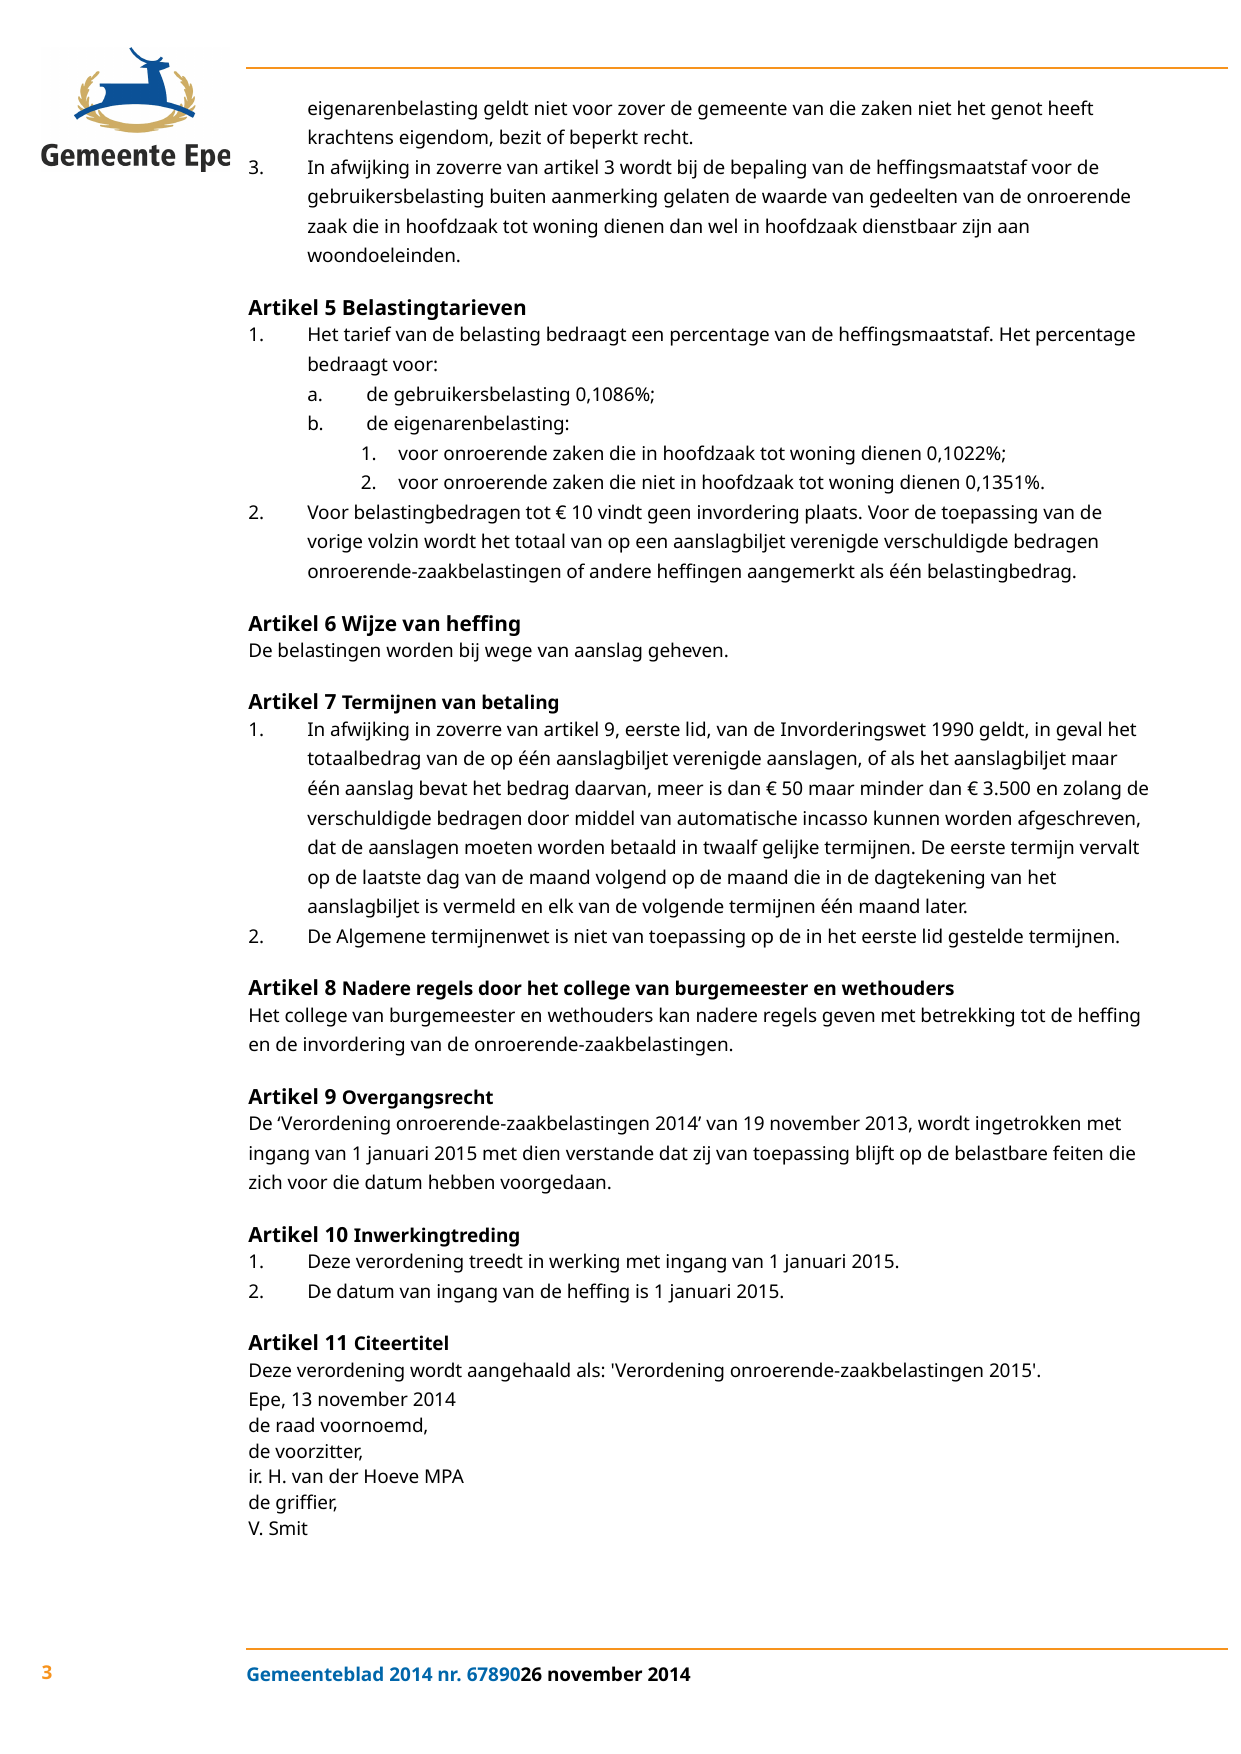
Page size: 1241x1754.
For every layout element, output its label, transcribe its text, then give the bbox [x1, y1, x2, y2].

text Artikel 5 Belastingtarieven [248, 293, 1152, 322]
text Artikel 11 Citeertitel [248, 1328, 1152, 1357]
picture [41, 47, 231, 172]
list de gebruikersbelasting 0,1086%; [307, 381, 1152, 406]
list In afwijking in zoverre van artikel 3 wordt bij de bepaling van de heffingsmaatstaf voor de gebruikersbelasting buiten aanmerking gelaten de waarde van gedeelten van de onroerende zaak die in hoofdzaak tot woning dienen dan wel in hoofdzaak dienstbaar zijn aan woondoeleinden. [248, 154, 1152, 268]
text Het college van burgemeester en wethouders kan nadere regels geven met betrekking tot de heffing en de invordering van de onroerende-zaakbelastingen. [248, 1002, 1152, 1057]
list Voor belastingbedragen tot € 10 vindt geen invordering plaats. Voor de toepassing van de vorige volzin wordt het totaal van op een aanslagbiljet verenigde verschuldigde bedragen onroerende-zaakbelastingen of andere heffingen aangemerkt als één belastingbedrag. [248, 499, 1152, 584]
list voor onroerende zaken die niet in hoofdzaak tot woning dienen 0,1351%. [361, 469, 1152, 495]
text V. Smit [248, 1515, 1152, 1541]
text De belastingen worden bij wege van aanslag geheven. [248, 637, 1152, 663]
text de griffier, [248, 1489, 1152, 1515]
text de raad voornoemd, [248, 1412, 1152, 1438]
list eigenarenbelasting geldt niet voor zover de gemeente van die zaken niet het genot heeft krachtens eigendom, bezit of beperkt recht. [248, 95, 1152, 150]
text Artikel 10 Inwerkingtreding [248, 1220, 1152, 1248]
text De ‘Verordening onroerende-zaakbelastingen 2014’ van 19 november 2013, wordt ingetrokken met ingang van 1 januari 2015 met dien verstande dat zij van toepassing blijft op de belastbare feiten die zich voor die datum hebben voorgedaan. [248, 1110, 1152, 1195]
list De datum van ingang van de heffing is 1 januari 2015. [248, 1278, 1152, 1304]
list Deze verordening treedt in werking met ingang van 1 januari 2015. [248, 1248, 1152, 1274]
text Artikel 9 Overgangsrecht [248, 1082, 1152, 1110]
text ir. H. van der Hoeve MPA [248, 1463, 1152, 1489]
list In afwijking in zoverre van artikel 9, eerste lid, van de Invorderingswet 1990 geldt, in geval het totaalbedrag van de op één aanslagbiljet verenigde aanslagen, of als het aanslagbiljet maar één aanslag bevat het bedrag daarvan, meer is dan € 50 maar minder dan € 3.500 en zolang de verschuldigde bedragen door middel van automatische incasso kunnen worden afgeschreven, dat de aanslagen moeten worden betaald in twaalf gelijke termijnen. De eerste termijn vervalt op de laatste dag van de maand volgend op de maand die in de dagtekening van het aanslagbiljet is vermeld en elk van de volgende termijnen één maand later. [248, 716, 1152, 919]
list De Algemene termijnenwet is niet van toepassing op de in het eerste lid gestelde termijnen. [248, 923, 1152, 949]
text de voorzitter, [248, 1438, 1152, 1463]
text Artikel 8 Nadere regels door het college van burgemeester en wethouders [248, 973, 1152, 1002]
list de eigenarenbelasting: [307, 410, 1152, 436]
list Het tarief van de belasting bedraagt een percentage van de heffingsmaatstaf. Het percentage bedraagt voor: [248, 322, 1152, 377]
text Artikel 6 Wijze van heffing [248, 609, 1152, 637]
text Artikel 7 Termijnen van betaling [248, 687, 1152, 716]
text Deze verordening wordt aangehaald als: 'Verordening onroerende-zaakbelastingen 2015'. [248, 1357, 1152, 1382]
list voor onroerende zaken die in hoofdzaak tot woning dienen 0,1022%; [361, 440, 1152, 466]
text Epe, 13 november 2014 [248, 1386, 1152, 1412]
